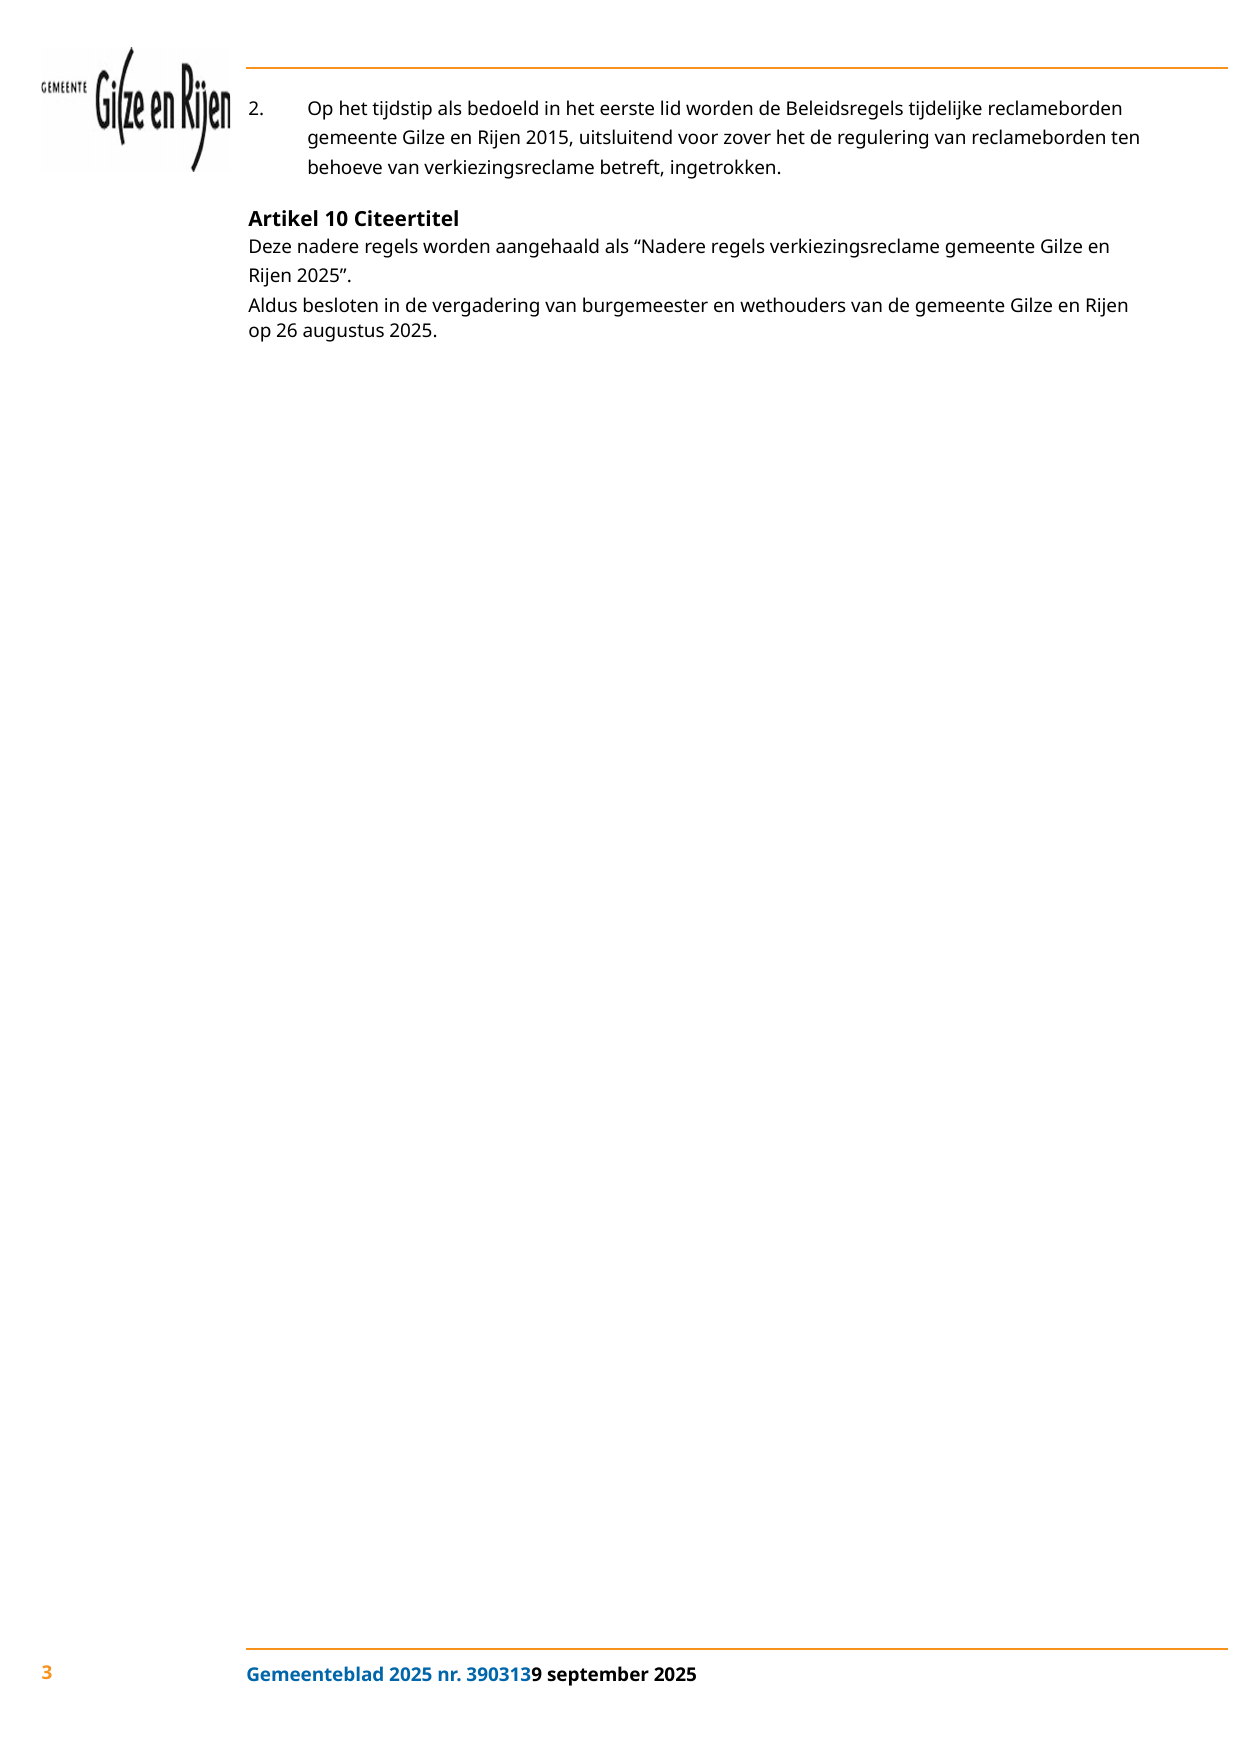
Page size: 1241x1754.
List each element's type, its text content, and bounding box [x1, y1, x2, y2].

text Aldus besloten in de vergadering van burgemeester en wethouders van de gemeente Gilze en Rijen op 26 augustus 2025. [248, 292, 1152, 343]
text Deze nadere regels worden aangehaald als “Nadere regels verkiezingsreclame gemeente Gilze en Rijen 2025”. [248, 233, 1152, 288]
picture [41, 47, 231, 172]
list Op het tijdstip als bedoeld in het eerste lid worden de Beleidsregels tijdelijke reclameborden gemeente Gilze en Rijen 2015, uitsluitend voor zover het de regulering van reclameborden ten behoeve van verkiezingsreclame betreft, ingetrokken. [248, 95, 1152, 180]
text Artikel 10 Citeertitel [248, 204, 1152, 233]
